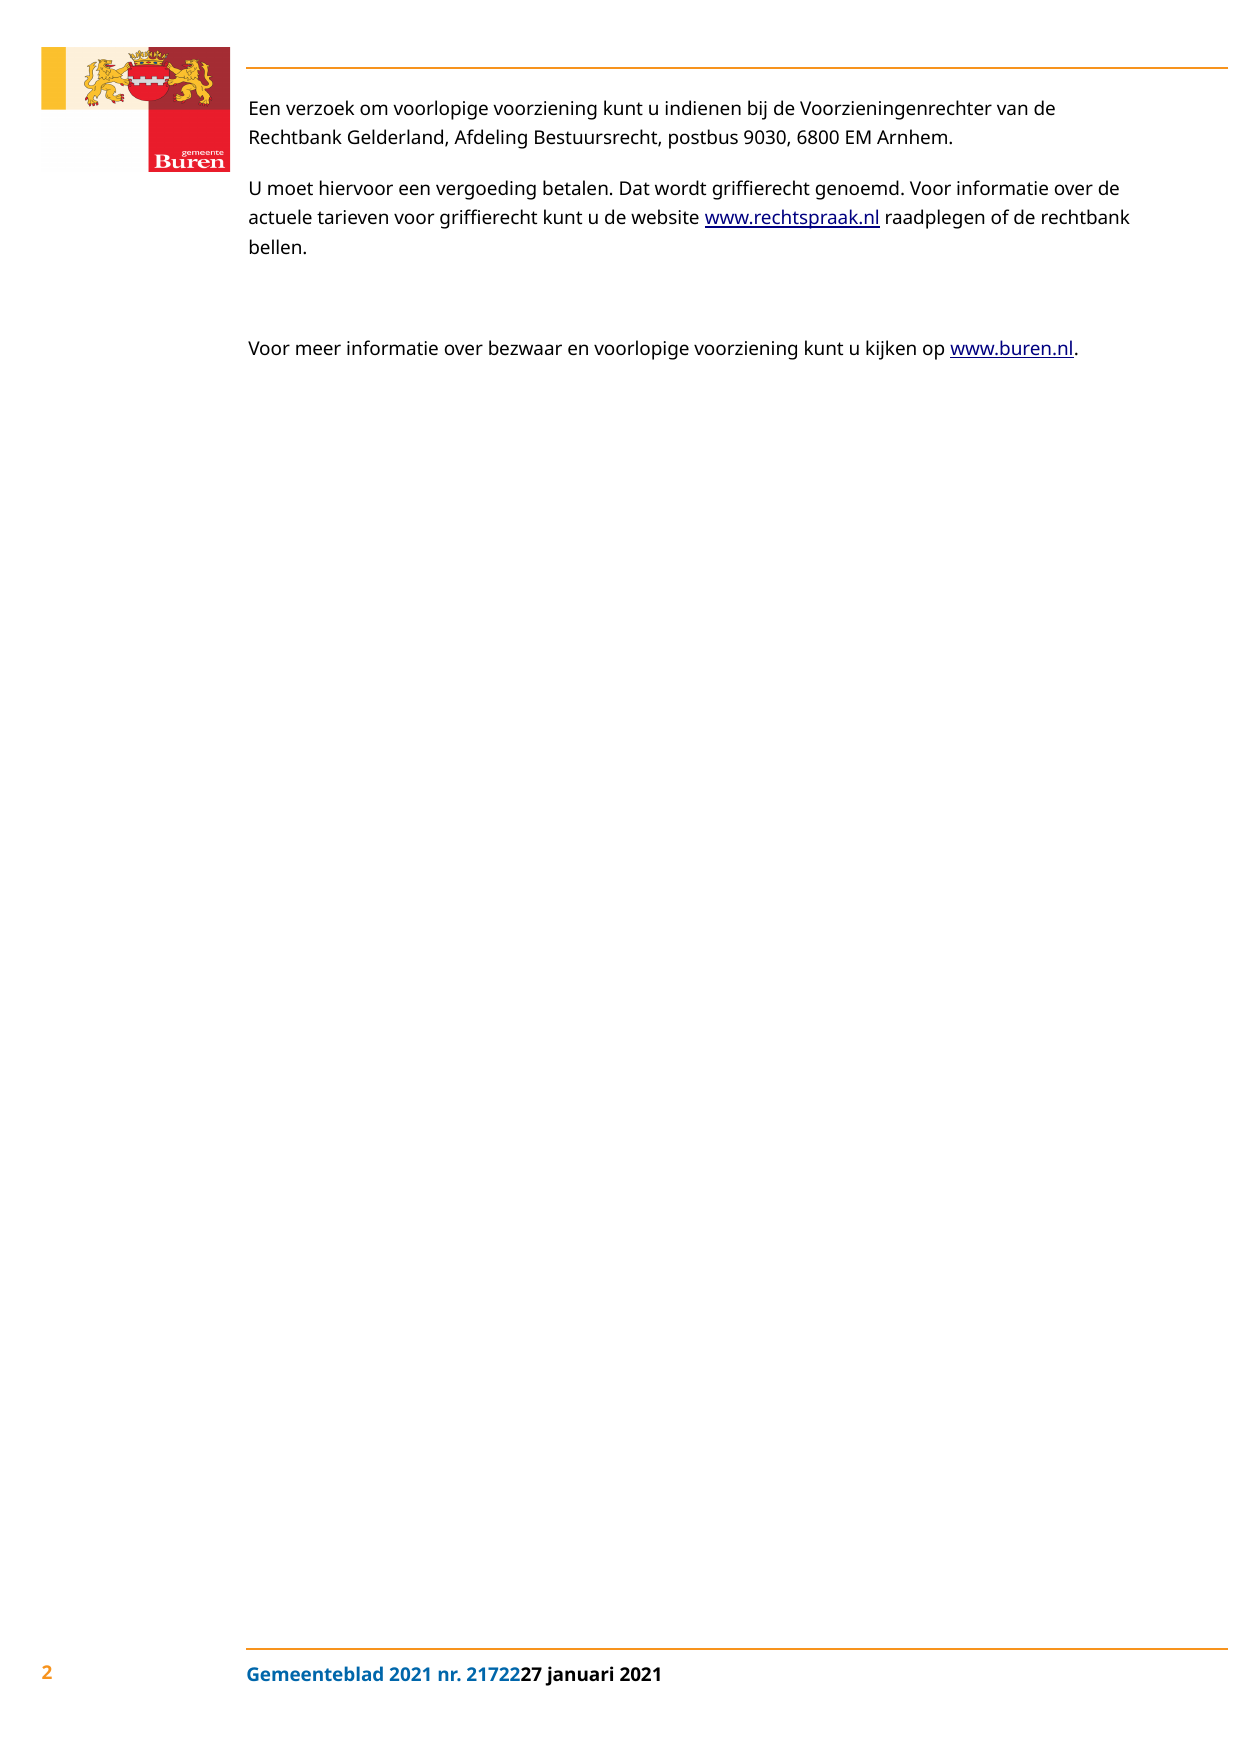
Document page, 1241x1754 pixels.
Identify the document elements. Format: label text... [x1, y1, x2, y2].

text Een verzoek om voorlopige voorziening kunt u indienen bij de Voorzieningenrechter van de Rechtbank Gelderland, Afdeling Bestuursrecht, postbus 9030, 6800 EM Arnhem. [248, 95, 1152, 150]
picture [41, 47, 231, 172]
text Voor meer informatie over bezwaar en voorlopige voorziening kunt u kijken op www.buren.nl. [248, 335, 1152, 361]
text U moet hiervoor een vergoeding betalen. Dat wordt griffierecht genoemd. Voor informatie over de actuele tarieven voor griffierecht kunt u de website www.rechtspraak.nl raadplegen of de rechtbank bellen. [248, 175, 1152, 260]
